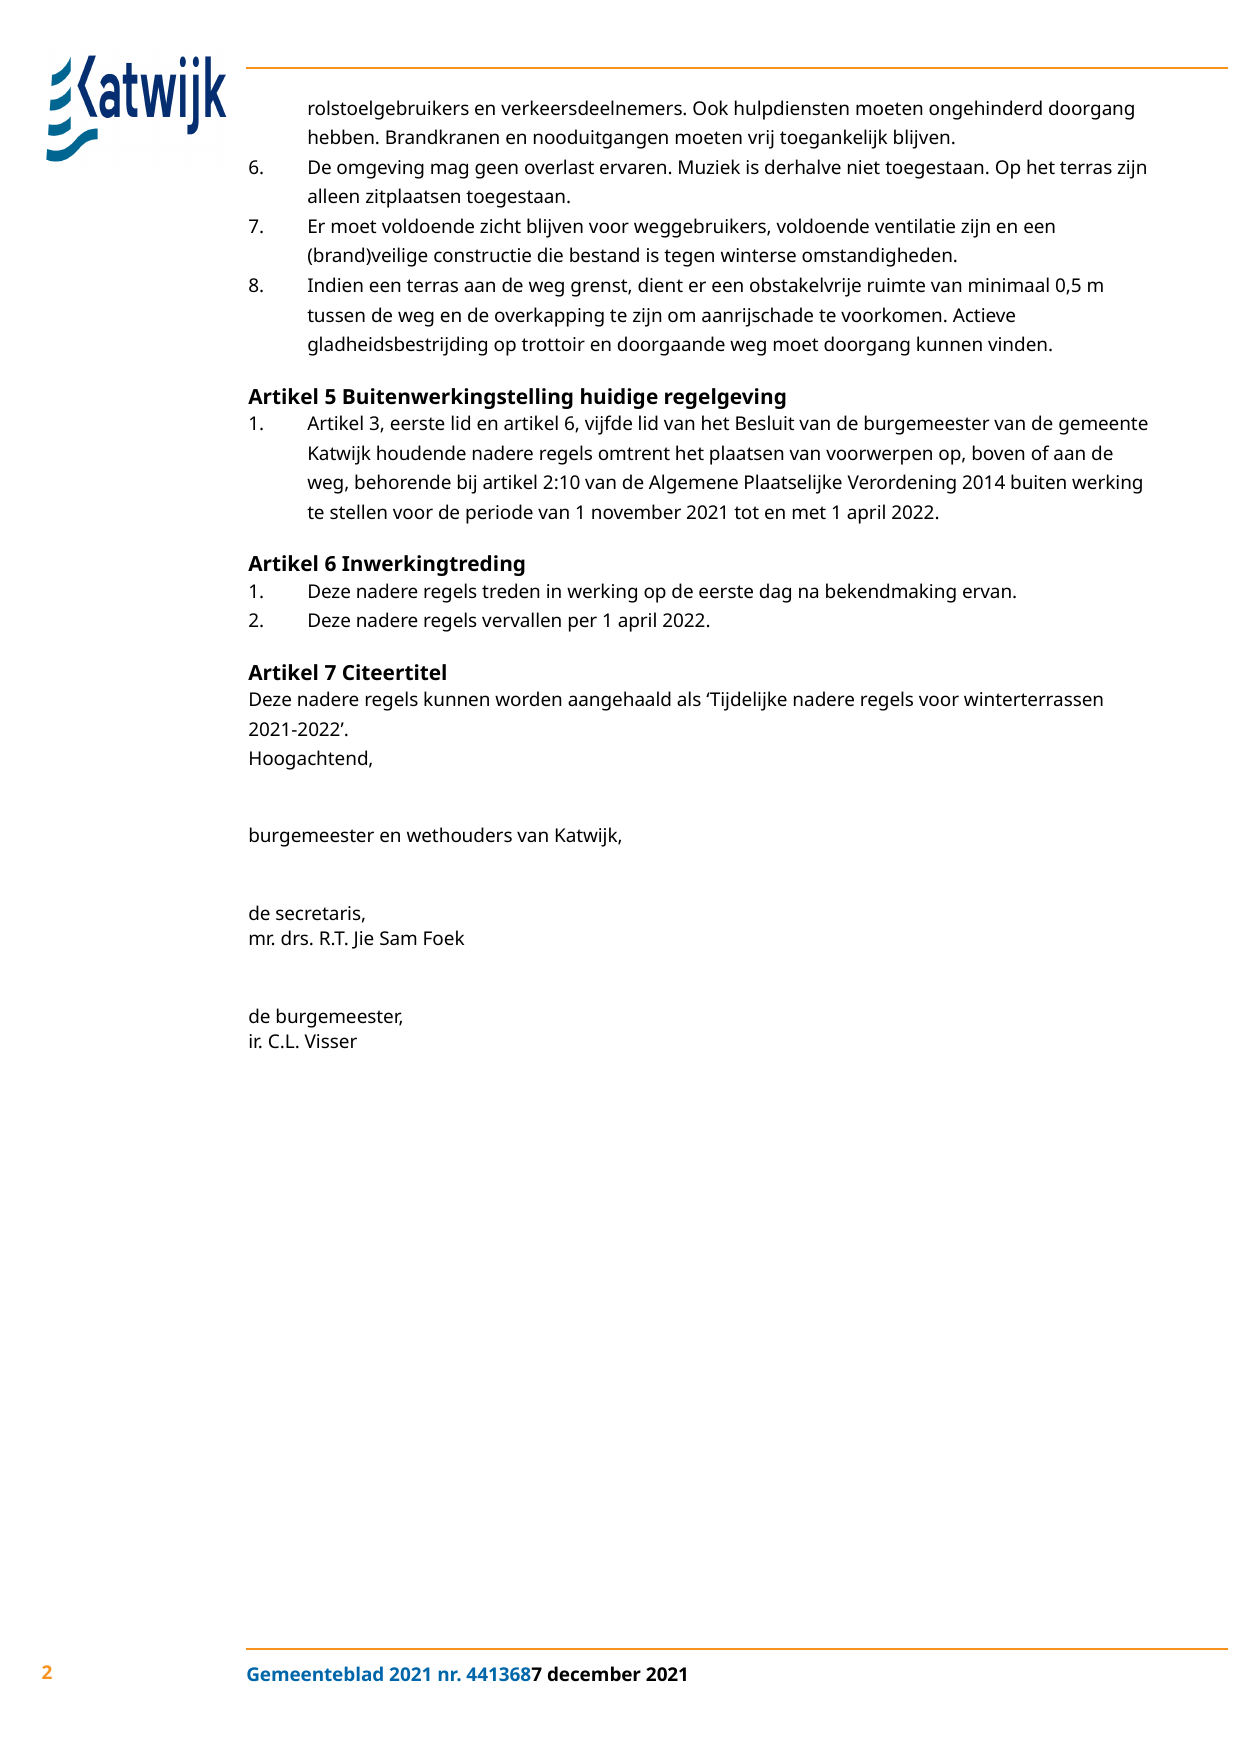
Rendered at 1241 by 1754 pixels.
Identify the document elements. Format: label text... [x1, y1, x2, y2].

text burgemeester en wethouders van Katwijk, [248, 823, 1152, 848]
text mr. drs. R.T. Jie Sam Foek [248, 926, 1152, 951]
list Indien een terras aan de weg grenst, dient er een obstakelvrije ruimte van minimaal 0,5 m tussen de weg en de overkapping te zijn om aanrijschade te voorkomen. Actieve gladheidsbestrijding op trottoir en doorgaande weg moet doorgang kunnen vinden. [248, 272, 1152, 357]
text de burgemeester, [248, 1003, 1152, 1028]
text ir. C.L. Visser [248, 1028, 1152, 1054]
text Artikel 6 Inwerkingtreding [248, 549, 1152, 578]
text Artikel 5 Buitenwerkingstelling huidige regelgeving [248, 382, 1152, 410]
text Hoogachtend, [248, 746, 1152, 771]
list Deze nadere regels vervallen per 1 april 2022. [248, 607, 1152, 633]
list Artikel 3, eerste lid en artikel 6, vijfde lid van het Besluit van de burgemeester van de gemeente Katwijk houdende nadere regels omtrent het plaatsen van voorwerpen op, boven of aan de weg, behorende bij artikel 2:10 van de Algemene Plaatselijke Verordening 2014 buiten werking te stellen voor de periode van 1 november 2021 tot en met 1 april 2022. [248, 410, 1152, 525]
list rolstoelgebruikers en verkeersdeelnemers. Ook hulpdiensten moeten ongehinderd doorgang hebben. Brandkranen en nooduitgangen moeten vrij toegankelijk blijven. [248, 95, 1152, 150]
text de secretaris, [248, 900, 1152, 926]
list De omgeving mag geen overlast ervaren. Muziek is derhalve niet toegestaan. Op het terras zijn alleen zitplaatsen toegestaan. [248, 154, 1152, 209]
text Artikel 7 Citeertitel [248, 658, 1152, 686]
list Deze nadere regels treden in werking op de eerste dag na bekendmaking ervan. [248, 578, 1152, 604]
text Deze nadere regels kunnen worden aangehaald als ‘Tijdelijke nadere regels voor winterterrassen 2021-2022’. [248, 686, 1152, 742]
list Er moet voldoende zicht blijven voor weggebruikers, voldoende ventilatie zijn en een (brand)veilige constructie die bestand is tegen winterse omstandigheden. [248, 213, 1152, 268]
picture [41, 47, 231, 172]
